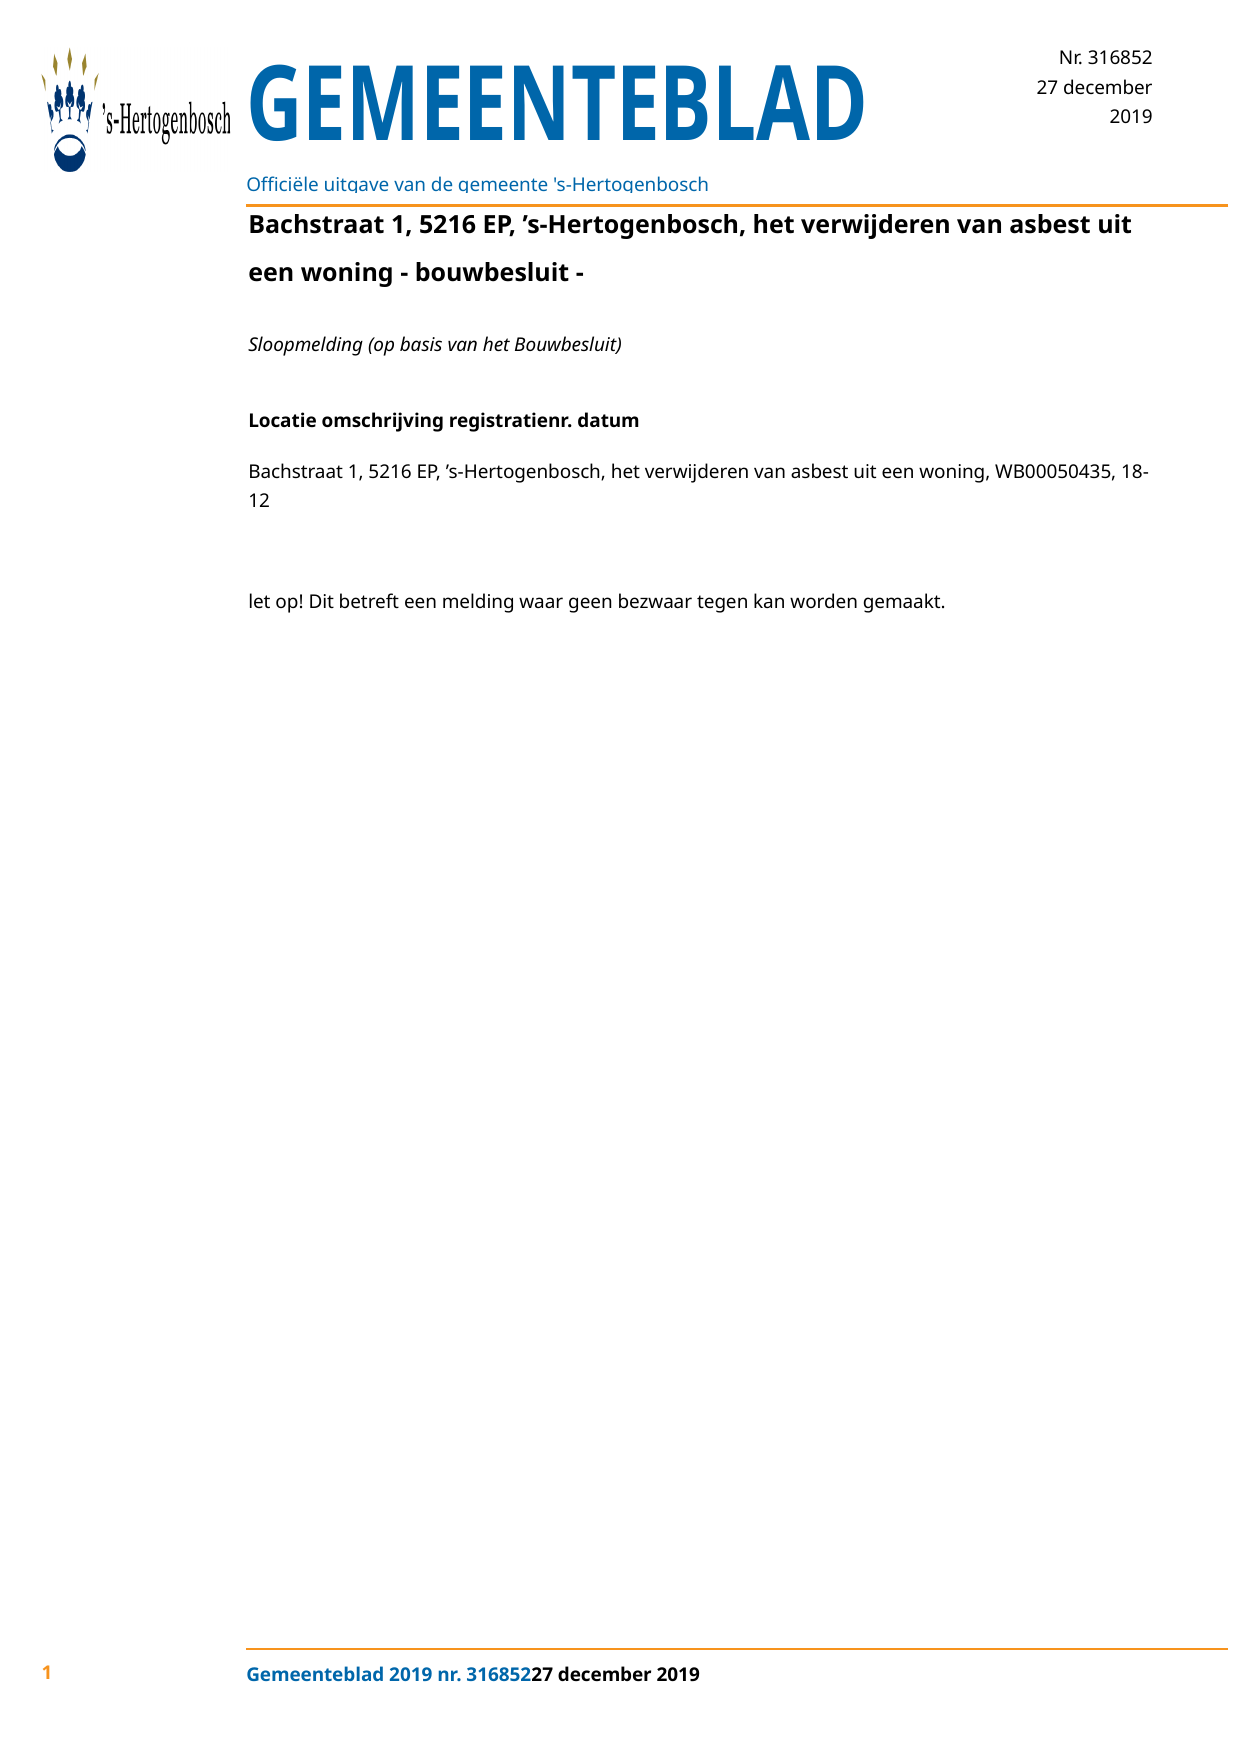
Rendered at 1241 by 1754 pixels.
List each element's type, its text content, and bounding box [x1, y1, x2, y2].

picture [41, 47, 231, 172]
text Bachstraat 1, 5216 EP, ’s-Hertogenbosch, het verwijderen van asbest uit een woning - bouwbesluit - [248, 207, 1152, 288]
text Locatie omschrijving registratienr. datum [248, 408, 1152, 433]
text Sloopmelding (op basis van het Bouwbesluit) [248, 331, 1152, 357]
text let op! Dit betreft een melding waar geen bezwaar tegen kan worden gemaakt. [248, 588, 1152, 614]
text Bachstraat 1, 5216 EP, ’s-Hertogenbosch, het verwijderen van asbest uit een woning, WB00050435, 18-12 [248, 458, 1152, 513]
